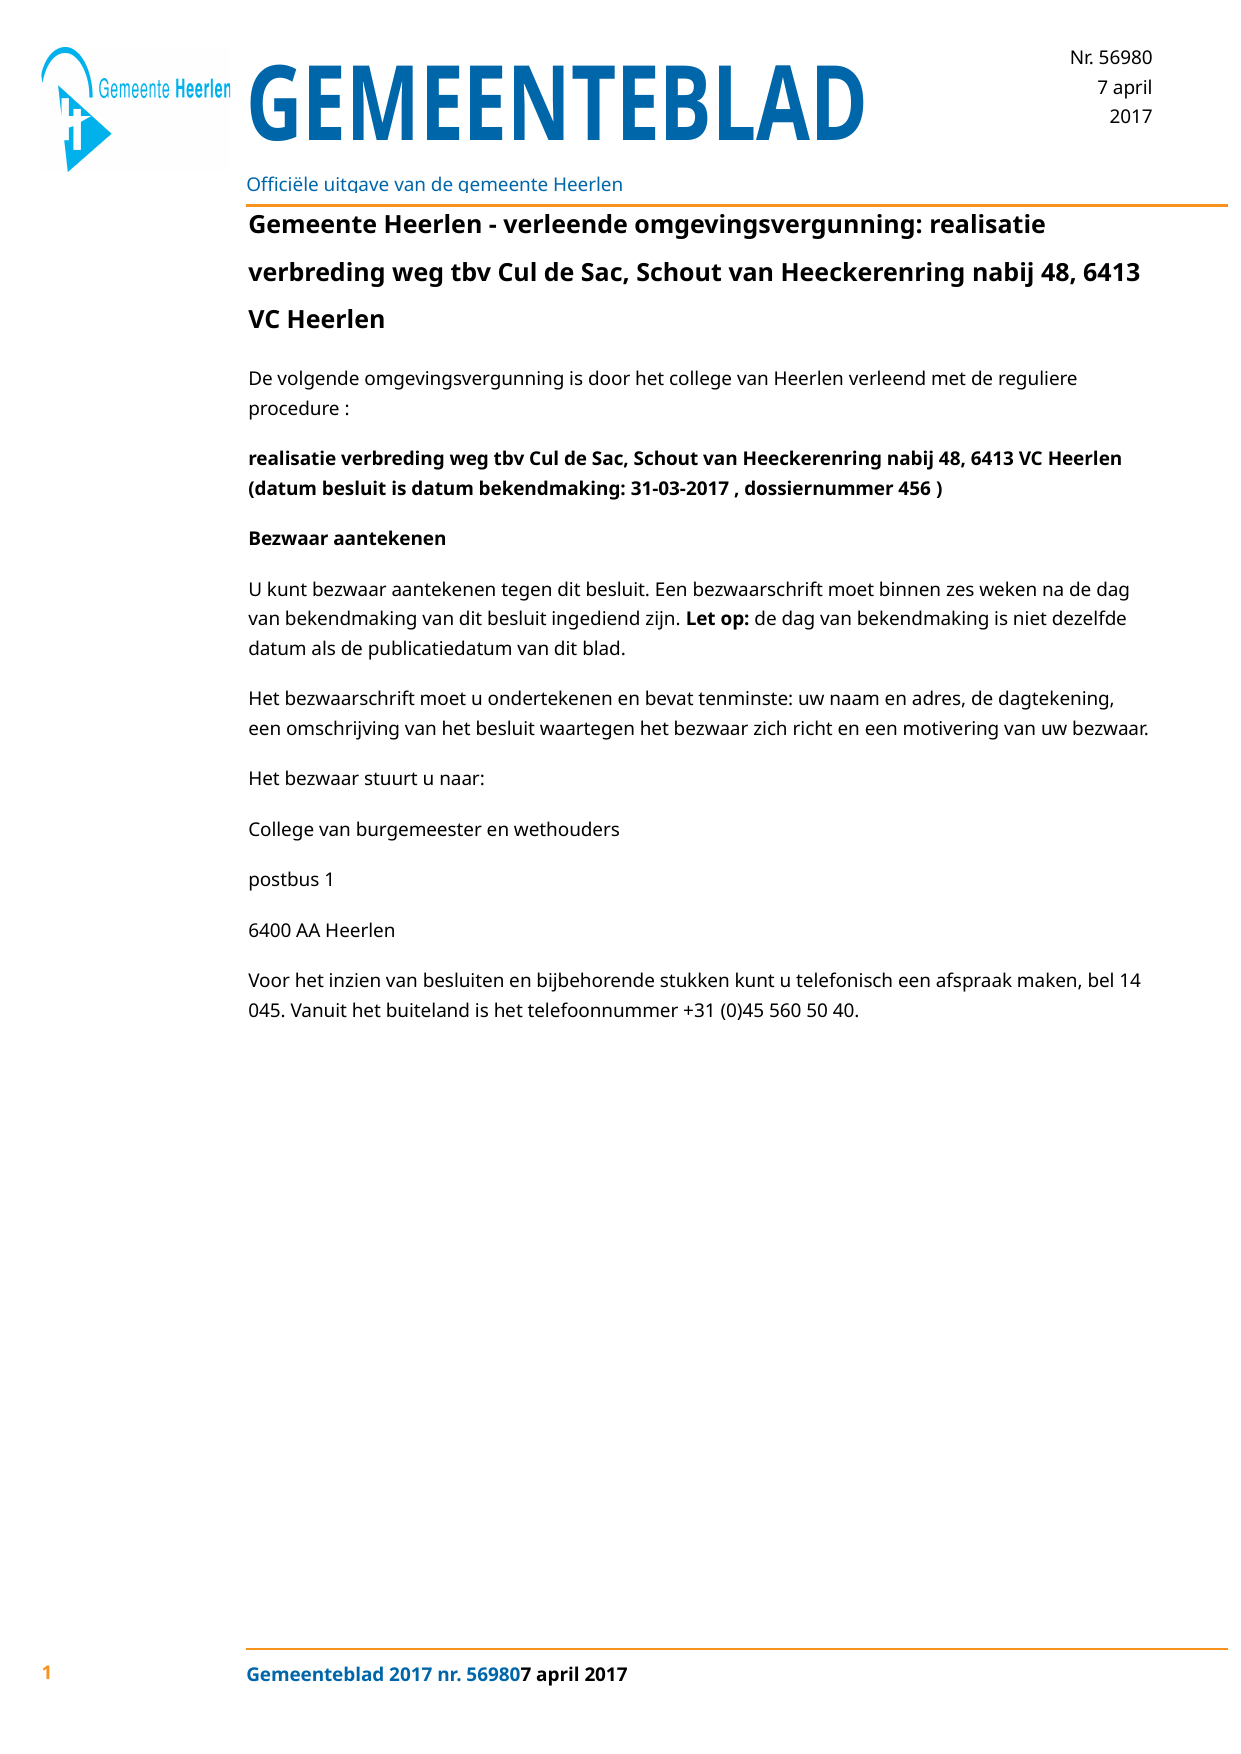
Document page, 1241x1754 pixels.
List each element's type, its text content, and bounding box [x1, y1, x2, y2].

picture [41, 47, 58, 70]
text realisatie verbreding weg tbv Cul de Sac, Schout van Heeckerenring nabij 48, 6413 VC Heerlen (datum besluit is datum bekendmaking: 31-03-2017 , dossiernummer 456 ) [248, 446, 1152, 501]
picture [41, 47, 231, 172]
text De volgende omgevingsvergunning is door het college van Heerlen verleend met de reguliere procedure : [248, 366, 1152, 421]
text Het bezwaar stuurt u naar: [248, 766, 1152, 791]
text 6400 AA Heerlen [248, 917, 1152, 942]
text Het bezwaarschrift moet u ondertekenen en bevat tenminste: uw naam en adres, de dagtekening, een omschrijving van het besluit waartegen het bezwaar zich richt en een motivering van uw bezwaar. [248, 686, 1152, 741]
text Bezwaar aantekenen [248, 526, 1152, 551]
text Gemeente Heerlen - verleende omgevingsvergunning: realisatie verbreding weg tbv Cul de Sac, Schout van Heeckerenring nabij 48, 6413 VC Heerlen [248, 207, 1152, 336]
text U kunt bezwaar aantekenen tegen dit besluit. Een bezwaarschrift moet binnen zes weken na de dag van bekendmaking van dit besluit ingediend zijn. Let op: de dag van bekendmaking is niet dezelfde datum als de publicatiedatum van dit blad. [248, 576, 1152, 661]
text postbus 1 [248, 866, 1152, 892]
text Voor het inzien van besluiten en bijbehorende stukken kunt u telefonisch een afspraak maken, bel 14 045. Vanuit het buiteland is het telefoonnummer +31 (0)45 560 50 40. [248, 967, 1152, 1022]
text College van burgemeester en wethouders [248, 816, 1152, 842]
